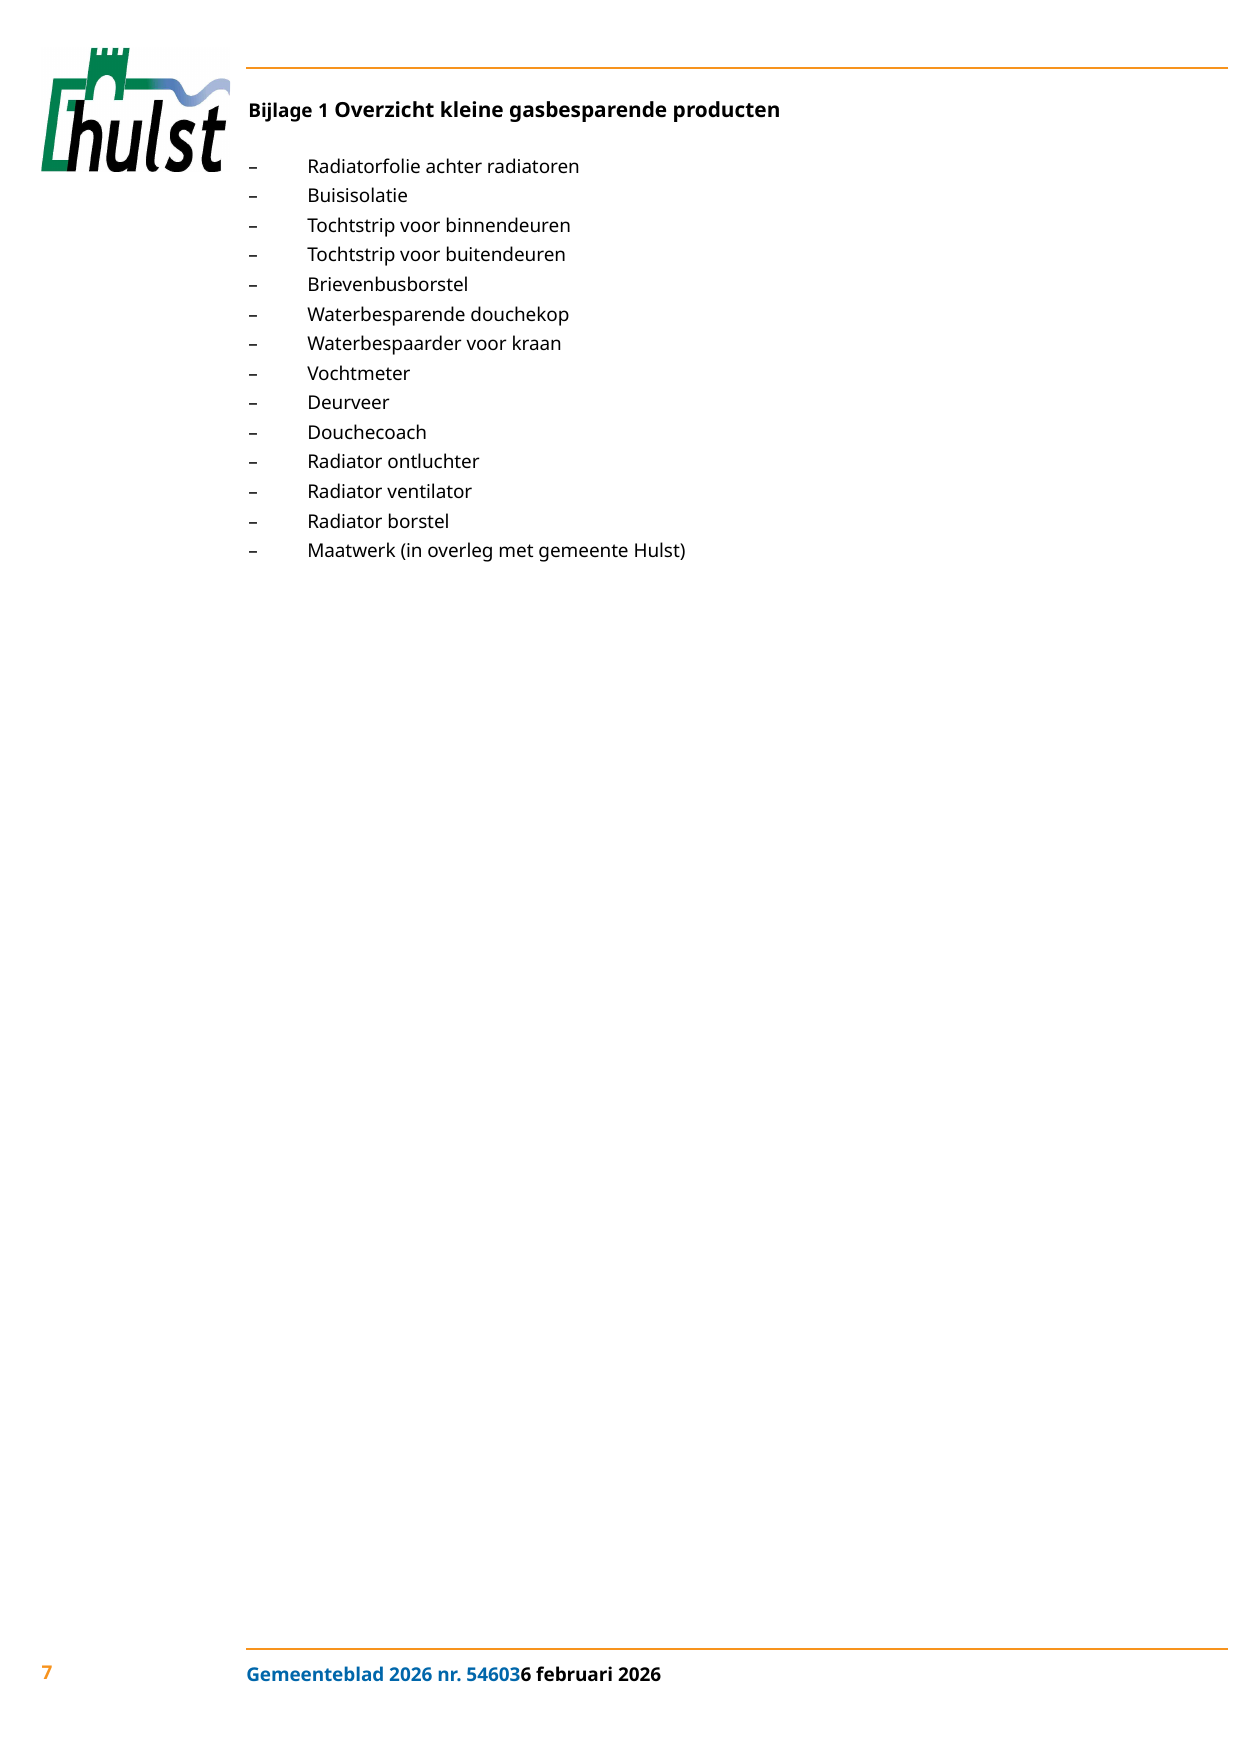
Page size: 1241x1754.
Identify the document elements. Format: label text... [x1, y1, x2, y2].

picture [41, 47, 231, 172]
list Radiator ontluchter [248, 449, 1152, 474]
list Waterbespaarder voor kraan [248, 330, 1152, 356]
list Maatwerk (in overleg met gemeente Hulst) [248, 537, 1152, 563]
list Deurveer [248, 389, 1152, 415]
list Radiatorfolie achter radiatoren [248, 153, 1152, 179]
list Brievenbusborstel [248, 271, 1152, 297]
list Waterbesparende douchekop [248, 301, 1152, 327]
list Radiator ventilator [248, 478, 1152, 504]
list Tochtstrip voor buitendeuren [248, 242, 1152, 267]
list Douchecoach [248, 419, 1152, 445]
text Bijlage 1 Overzicht kleine gasbesparende producten [248, 95, 1152, 123]
list Buisisolatie [248, 182, 1152, 208]
list Vochtmeter [248, 360, 1152, 386]
list Tochtstrip voor binnendeuren [248, 212, 1152, 238]
list Radiator borstel [248, 508, 1152, 534]
